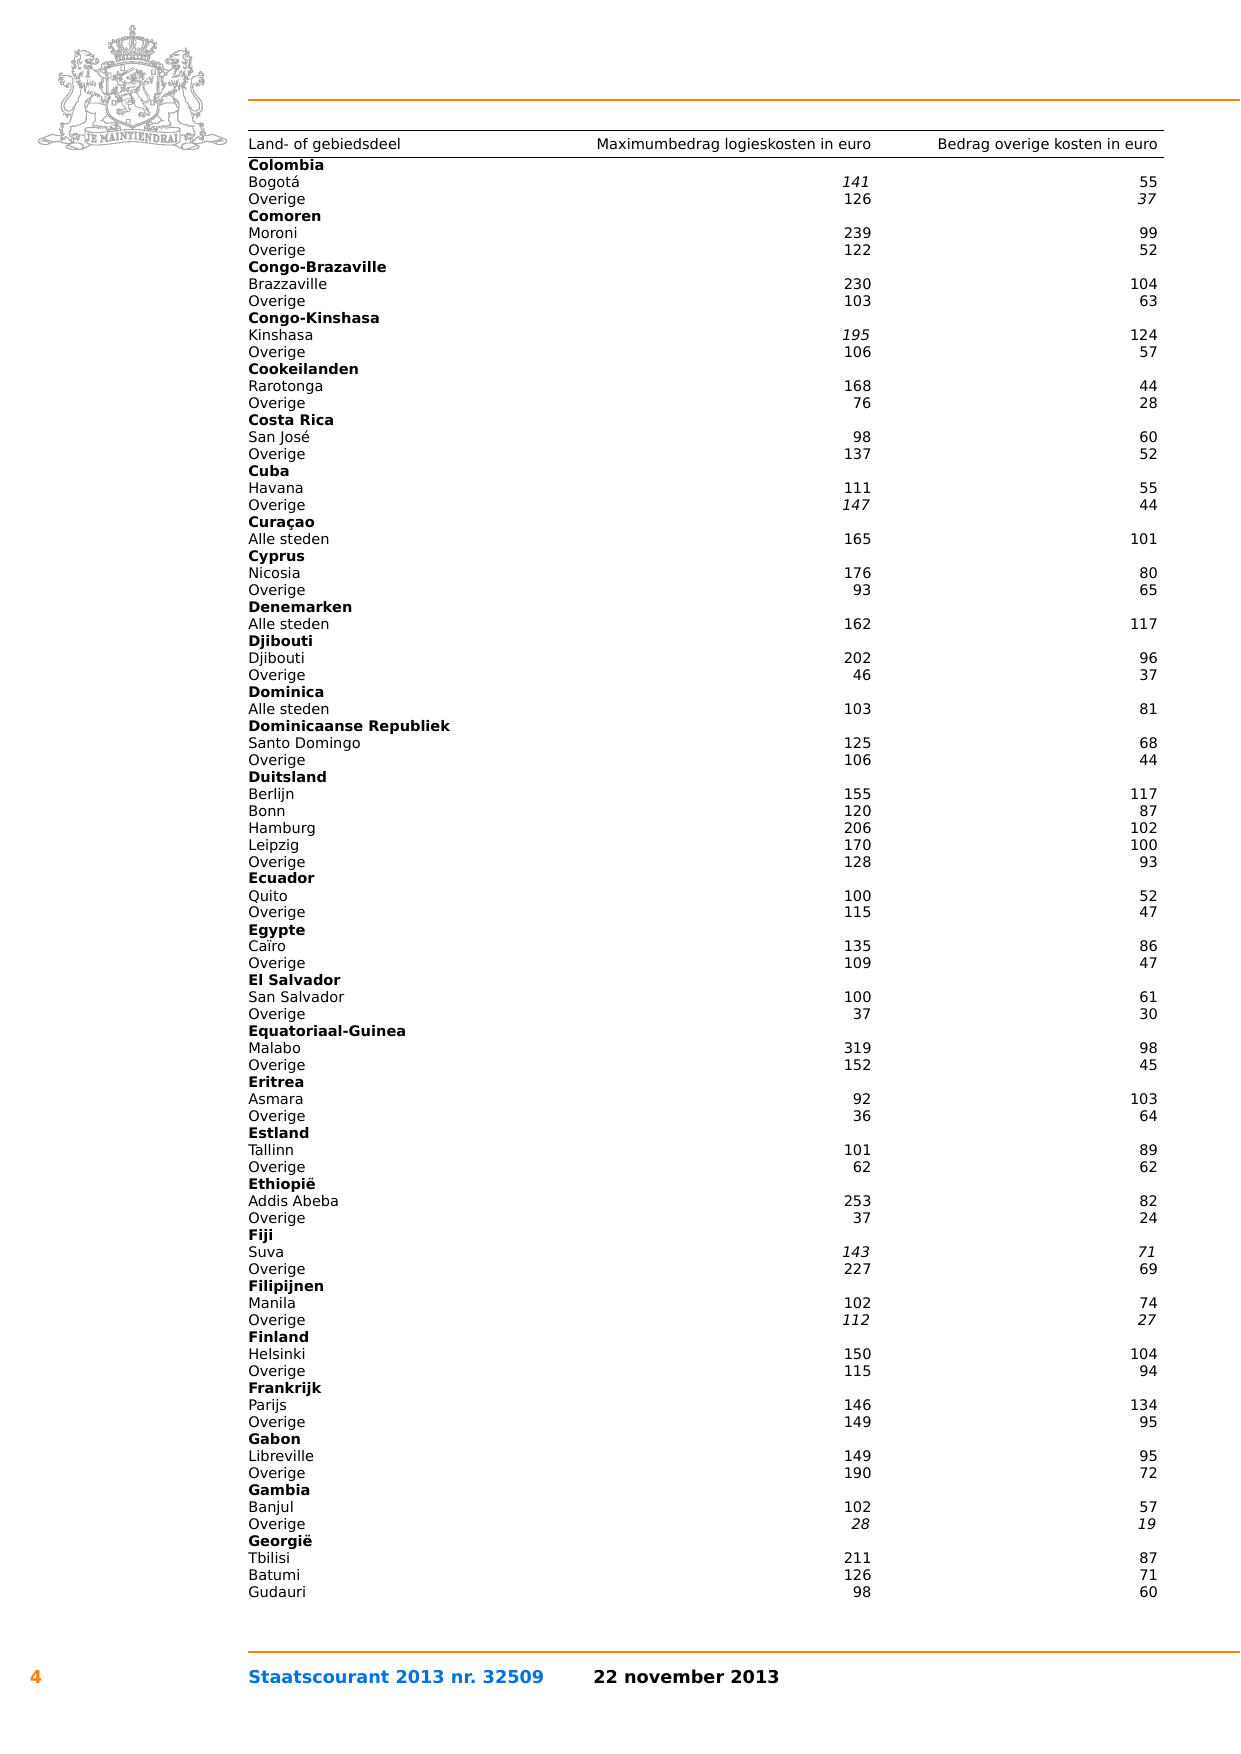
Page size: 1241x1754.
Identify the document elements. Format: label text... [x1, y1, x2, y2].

table_cell [538, 599, 877, 616]
table_cell Finland [248, 1329, 538, 1346]
table_cell 112 [538, 1312, 877, 1329]
table_cell 165 [538, 531, 877, 548]
table_cell [538, 1329, 877, 1346]
table_cell 143 [538, 1244, 877, 1261]
table_cell Manila [248, 1295, 538, 1312]
table_cell 162 [538, 616, 877, 633]
table_cell [877, 1431, 1163, 1448]
table_cell Overige [248, 242, 538, 259]
table_cell [538, 633, 877, 650]
table_cell Batumi [248, 1567, 538, 1583]
table_cell Leipzig [248, 836, 538, 853]
table_cell 239 [538, 225, 877, 242]
table_cell 57 [877, 344, 1163, 361]
table_cell 126 [538, 191, 877, 208]
table_cell 24 [877, 1210, 1163, 1227]
table_cell 71 [877, 1567, 1163, 1583]
table_cell 124 [877, 327, 1163, 344]
table_cell [877, 158, 1163, 174]
table_cell 61 [877, 989, 1163, 1006]
table_cell 52 [877, 242, 1163, 259]
table_cell 76 [538, 395, 877, 412]
table_cell 30 [877, 1006, 1163, 1023]
table_cell Colombia [248, 158, 538, 174]
table_cell 44 [877, 752, 1163, 768]
table_cell 117 [877, 786, 1163, 802]
table_cell 86 [877, 938, 1163, 955]
table_cell [538, 718, 877, 734]
table_cell Alle steden [248, 531, 538, 548]
table_cell Ecuador [248, 870, 538, 887]
table_cell [538, 1533, 877, 1549]
table_cell Djibouti [248, 650, 538, 667]
table_cell 202 [538, 650, 877, 667]
table_cell [877, 548, 1163, 565]
table_cell [877, 208, 1163, 225]
table_cell [538, 1278, 877, 1295]
table_cell Denemarken [248, 599, 538, 616]
table_cell 206 [538, 820, 877, 836]
table_cell Overige [248, 854, 538, 870]
table_cell 45 [877, 1057, 1163, 1074]
table_cell 93 [877, 854, 1163, 870]
table_header Bedrag overige kosten in euro [877, 131, 1163, 157]
table_cell [877, 633, 1163, 650]
table_cell Fiji [248, 1227, 538, 1244]
table_cell Nicosia [248, 565, 538, 582]
table_cell Comoren [248, 208, 538, 225]
table_cell 195 [538, 327, 877, 344]
table_cell 37 [877, 667, 1163, 684]
table_cell Bonn [248, 803, 538, 819]
table_cell Congo-Brazaville [248, 259, 538, 276]
table_cell 37 [877, 191, 1163, 208]
table_cell 93 [538, 582, 877, 599]
table_cell 68 [877, 735, 1163, 752]
table_cell [538, 1380, 877, 1397]
table_cell 115 [538, 1363, 877, 1380]
table_cell [538, 158, 877, 174]
table_cell Tbilisi [248, 1550, 538, 1567]
table_cell Parijs [248, 1397, 538, 1414]
table_cell 98 [877, 1040, 1163, 1057]
table_cell [538, 684, 877, 701]
table_cell 62 [877, 1159, 1163, 1176]
table_cell [877, 921, 1163, 938]
table_cell Cyprus [248, 548, 538, 565]
table_cell [538, 769, 877, 786]
table_cell San José [248, 429, 538, 446]
table_cell [877, 684, 1163, 701]
table_cell 65 [877, 582, 1163, 599]
table_cell Equatoriaal-Guinea [248, 1023, 538, 1040]
table_cell 100 [538, 888, 877, 904]
table_cell Estland [248, 1125, 538, 1142]
table_cell 117 [877, 616, 1163, 633]
table_cell [877, 1023, 1163, 1040]
table_cell 137 [538, 446, 877, 463]
table_cell Overige [248, 1210, 538, 1227]
table_cell [538, 514, 877, 531]
table_cell 101 [538, 1142, 877, 1159]
table_cell [877, 718, 1163, 734]
picture [38, 25, 227, 150]
table_cell 135 [538, 938, 877, 955]
table_cell Frankrijk [248, 1380, 538, 1397]
table_cell 149 [538, 1414, 877, 1431]
table_cell 60 [877, 429, 1163, 446]
table_cell Costa Rica [248, 412, 538, 429]
table_cell 176 [538, 565, 877, 582]
table_cell Georgië [248, 1533, 538, 1549]
table_cell 115 [538, 904, 877, 921]
table_cell Hamburg [248, 820, 538, 836]
table_cell Overige [248, 1414, 538, 1431]
table_cell [877, 463, 1163, 480]
table_cell 47 [877, 904, 1163, 921]
table_cell Cookeilanden [248, 361, 538, 378]
table_cell Moroni [248, 225, 538, 242]
table_cell 104 [877, 276, 1163, 293]
table_cell Overige [248, 1465, 538, 1482]
table_cell Overige [248, 904, 538, 921]
table_cell Helsinki [248, 1346, 538, 1363]
table_cell Bogotá [248, 174, 538, 191]
table_cell Overige [248, 752, 538, 768]
table_cell 95 [877, 1414, 1163, 1431]
table_cell [877, 310, 1163, 327]
table_cell 125 [538, 735, 877, 752]
table_cell Caïro [248, 938, 538, 955]
table_cell Dominica [248, 684, 538, 701]
table_cell Berlijn [248, 786, 538, 802]
table_cell 155 [538, 786, 877, 802]
table_cell Brazzaville [248, 276, 538, 293]
table_cell Santo Domingo [248, 735, 538, 752]
table_cell 149 [538, 1448, 877, 1465]
table_cell 253 [538, 1193, 877, 1210]
table_cell 168 [538, 378, 877, 395]
table_cell Overige [248, 582, 538, 599]
table_cell 190 [538, 1465, 877, 1482]
table_cell Overige [248, 955, 538, 972]
table_cell 211 [538, 1550, 877, 1567]
table_cell Gudauri [248, 1584, 538, 1601]
table_cell 28 [538, 1516, 877, 1533]
table_cell Havana [248, 480, 538, 497]
table_cell Gabon [248, 1431, 538, 1448]
table_cell 46 [538, 667, 877, 684]
table_cell 69 [877, 1261, 1163, 1278]
table_header Land- of gebiedsdeel [248, 131, 538, 157]
table_cell 319 [538, 1040, 877, 1057]
table_cell 63 [877, 293, 1163, 310]
table_cell 80 [877, 565, 1163, 582]
table_cell [877, 514, 1163, 531]
table_cell 103 [538, 701, 877, 718]
table_cell Curaçao [248, 514, 538, 531]
table_cell 106 [538, 344, 877, 361]
table_cell 98 [538, 429, 877, 446]
table_cell 103 [877, 1091, 1163, 1108]
table_cell [538, 259, 877, 276]
table_cell 104 [877, 1346, 1163, 1363]
table_cell Overige [248, 1312, 538, 1329]
table_cell Overige [248, 1516, 538, 1533]
table_header Maximumbedrag logieskosten in euro [538, 131, 877, 157]
table_cell [538, 1227, 877, 1244]
table_cell San Salvador [248, 989, 538, 1006]
table_cell 95 [877, 1448, 1163, 1465]
table_cell Gambia [248, 1482, 538, 1499]
table_cell Overige [248, 395, 538, 412]
table_cell Congo-Kinshasa [248, 310, 538, 327]
table_cell Addis Abeba [248, 1193, 538, 1210]
table_cell 128 [538, 854, 877, 870]
table_cell [538, 1176, 877, 1193]
table_cell [538, 870, 877, 887]
table_cell 103 [538, 293, 877, 310]
table_cell Quito [248, 888, 538, 904]
table_cell 60 [877, 1584, 1163, 1601]
table_cell Overige [248, 1363, 538, 1380]
table_cell 52 [877, 888, 1163, 904]
table_cell [877, 412, 1163, 429]
table_cell 87 [877, 803, 1163, 819]
table_cell 62 [538, 1159, 877, 1176]
table_cell Malabo [248, 1040, 538, 1057]
table_cell [538, 921, 877, 938]
table_cell 36 [538, 1108, 877, 1125]
table_cell Overige [248, 1159, 538, 1176]
table_cell [538, 548, 877, 565]
table_cell [538, 1074, 877, 1091]
table_cell Egypte [248, 921, 538, 938]
table_cell 102 [877, 820, 1163, 836]
table_cell 150 [538, 1346, 877, 1363]
table_cell [877, 1278, 1163, 1295]
table_cell Alle steden [248, 616, 538, 633]
table_cell 106 [538, 752, 877, 768]
table_cell Djibouti [248, 633, 538, 650]
table_cell 37 [538, 1210, 877, 1227]
table_cell 100 [877, 836, 1163, 853]
table_cell Overige [248, 1006, 538, 1023]
table_cell Overige [248, 446, 538, 463]
table_cell [877, 1176, 1163, 1193]
table_cell 27 [877, 1312, 1163, 1329]
table_cell 57 [877, 1499, 1163, 1516]
table_cell 99 [877, 225, 1163, 242]
table_cell 120 [538, 803, 877, 819]
table_cell [538, 361, 877, 378]
table_cell 102 [538, 1499, 877, 1516]
table_cell Overige [248, 1261, 538, 1278]
table_cell [538, 1023, 877, 1040]
table_cell 52 [877, 446, 1163, 463]
table_cell Cuba [248, 463, 538, 480]
table_cell Ethiopië [248, 1176, 538, 1193]
table_cell [877, 1227, 1163, 1244]
table_cell 230 [538, 276, 877, 293]
table_cell 37 [538, 1006, 877, 1023]
table_cell [538, 1431, 877, 1448]
table_cell Tallinn [248, 1142, 538, 1159]
table_cell Overige [248, 1057, 538, 1074]
table_cell 109 [538, 955, 877, 972]
table_cell [538, 463, 877, 480]
table_cell Overige [248, 344, 538, 361]
table_cell 74 [877, 1295, 1163, 1312]
table_cell Filipijnen [248, 1278, 538, 1295]
table_cell 141 [538, 174, 877, 191]
table_cell [538, 412, 877, 429]
table_cell 102 [538, 1295, 877, 1312]
table_cell [538, 208, 877, 225]
table_cell Rarotonga [248, 378, 538, 395]
table_cell 47 [877, 955, 1163, 972]
table_cell 44 [877, 378, 1163, 395]
table_cell [538, 1125, 877, 1142]
table_cell 44 [877, 497, 1163, 514]
table_cell [877, 259, 1163, 276]
table_cell [877, 870, 1163, 887]
table_cell Duitsland [248, 769, 538, 786]
table_cell Overige [248, 667, 538, 684]
table_cell Overige [248, 191, 538, 208]
table_cell 134 [877, 1397, 1163, 1414]
table_cell [877, 599, 1163, 616]
table_cell Overige [248, 1108, 538, 1125]
table_cell 55 [877, 174, 1163, 191]
table_cell Asmara [248, 1091, 538, 1108]
table_cell 101 [877, 531, 1163, 548]
table_cell [877, 1482, 1163, 1499]
table_cell [538, 1482, 877, 1499]
table_cell [877, 1533, 1163, 1549]
table_cell [877, 1329, 1163, 1346]
table_cell [538, 972, 877, 989]
table_cell 111 [538, 480, 877, 497]
table_cell [877, 769, 1163, 786]
table_cell Banjul [248, 1499, 538, 1516]
table_cell 100 [538, 989, 877, 1006]
table_cell 71 [877, 1244, 1163, 1261]
table_cell 227 [538, 1261, 877, 1278]
table_cell 98 [538, 1584, 877, 1601]
table_cell 152 [538, 1057, 877, 1074]
table_cell 147 [538, 497, 877, 514]
table_cell Overige [248, 293, 538, 310]
table_cell 170 [538, 836, 877, 853]
table_cell 122 [538, 242, 877, 259]
table_cell 72 [877, 1465, 1163, 1482]
table_cell Alle steden [248, 701, 538, 718]
table_cell 94 [877, 1363, 1163, 1380]
table_cell 28 [877, 395, 1163, 412]
table_cell [877, 1125, 1163, 1142]
table_cell 82 [877, 1193, 1163, 1210]
table_cell Dominicaanse Republiek [248, 718, 538, 734]
table_cell [538, 310, 877, 327]
table_cell 146 [538, 1397, 877, 1414]
table_cell Libreville [248, 1448, 538, 1465]
table_cell Eritrea [248, 1074, 538, 1091]
table_cell Suva [248, 1244, 538, 1261]
table_cell [877, 1380, 1163, 1397]
table_cell Overige [248, 497, 538, 514]
table_cell [877, 1074, 1163, 1091]
table_cell 64 [877, 1108, 1163, 1125]
table_cell El Salvador [248, 972, 538, 989]
table_cell [877, 972, 1163, 989]
table_cell 92 [538, 1091, 877, 1108]
table_cell [877, 361, 1163, 378]
table_cell 126 [538, 1567, 877, 1583]
table_cell 96 [877, 650, 1163, 667]
table_cell Kinshasa [248, 327, 538, 344]
table_cell 81 [877, 701, 1163, 718]
table_cell 87 [877, 1550, 1163, 1567]
table_cell 55 [877, 480, 1163, 497]
table_cell 19 [877, 1516, 1163, 1533]
table_cell 89 [877, 1142, 1163, 1159]
